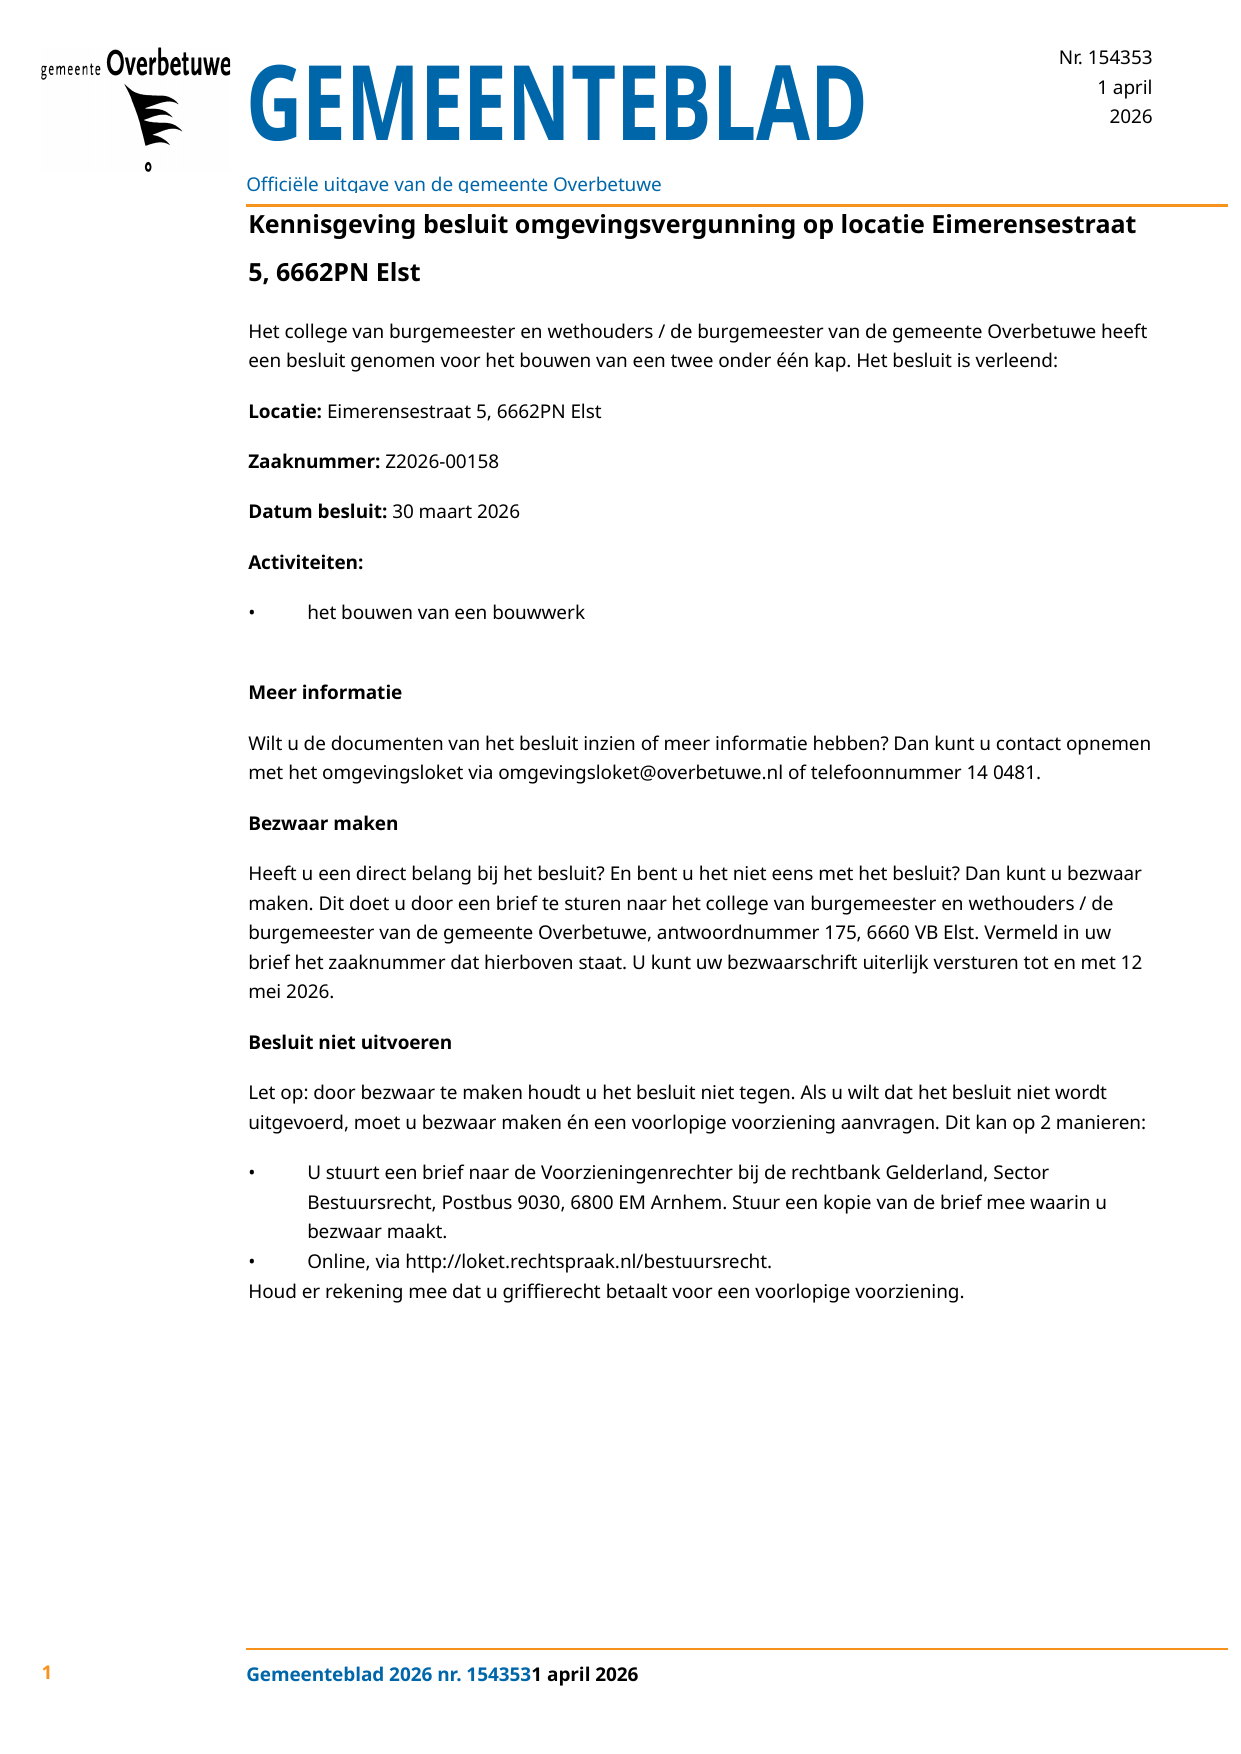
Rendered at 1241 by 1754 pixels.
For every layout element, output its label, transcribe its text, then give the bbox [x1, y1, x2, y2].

text Zaaknummer: Z2026-00158 [248, 448, 1152, 474]
text Het college van burgemeester en wethouders / de burgemeester van de gemeente Overbetuwe heeft een besluit genomen voor het bouwen van een twee onder één kap. Het besluit is verleend: [248, 318, 1152, 373]
text Houd er rekening mee dat u griffierecht betaalt voor een voorlopige voorziening. [248, 1278, 1152, 1304]
list Online, via http://loket.rechtspraak.nl/bestuursrecht. [248, 1248, 1152, 1274]
text Bezwaar maken [248, 810, 1152, 836]
picture [41, 47, 231, 172]
text Meer informatie [248, 679, 1152, 705]
text Wilt u de documenten van het besluit inzien of meer informatie hebben? Dan kunt u contact opnemen met het omgevingsloket via omgevingsloket@overbetuwe.nl of telefoonnummer 14 0481. [248, 730, 1152, 785]
text Let op: door bezwaar te maken houdt u het besluit niet tegen. Als u wilt dat het besluit niet wordt uitgevoerd, moet u bezwaar maken én een voorlopige voorziening aanvragen. Dit kan op 2 manieren: [248, 1079, 1152, 1135]
text Locatie: Eimerensestraat 5, 6662PN Elst [248, 398, 1152, 424]
list U stuurt een brief naar de Voorzieningenrechter bij de rechtbank Gelderland, Sector Bestuursrecht, Postbus 9030, 6800 EM Arnhem. Stuur een kopie van de brief mee waarin u bezwaar maakt. [248, 1159, 1152, 1244]
text Besluit niet uitvoeren [248, 1029, 1152, 1055]
text Activiteiten: [248, 549, 1152, 575]
text Datum besluit: 30 maart 2026 [248, 499, 1152, 524]
list het bouwen van een bouwwerk [248, 599, 1152, 625]
text Kennisgeving besluit omgevingsvergunning op locatie Eimerensestraat 5, 6662PN Elst [248, 207, 1152, 288]
text Heeft u een direct belang bij het besluit? En bent u het niet eens met het besluit? Dan kunt u bezwaar maken. Dit doet u door een brief te sturen naar het college van burgemeester en wethouders / de burgemeester van de gemeente Overbetuwe, antwoordnummer 175, 6660 VB Elst. Vermeld in uw brief het zaaknummer dat hierboven staat. U kunt uw bezwaarschrift uiterlijk versturen tot en met 12 mei 2026. [248, 860, 1152, 1004]
